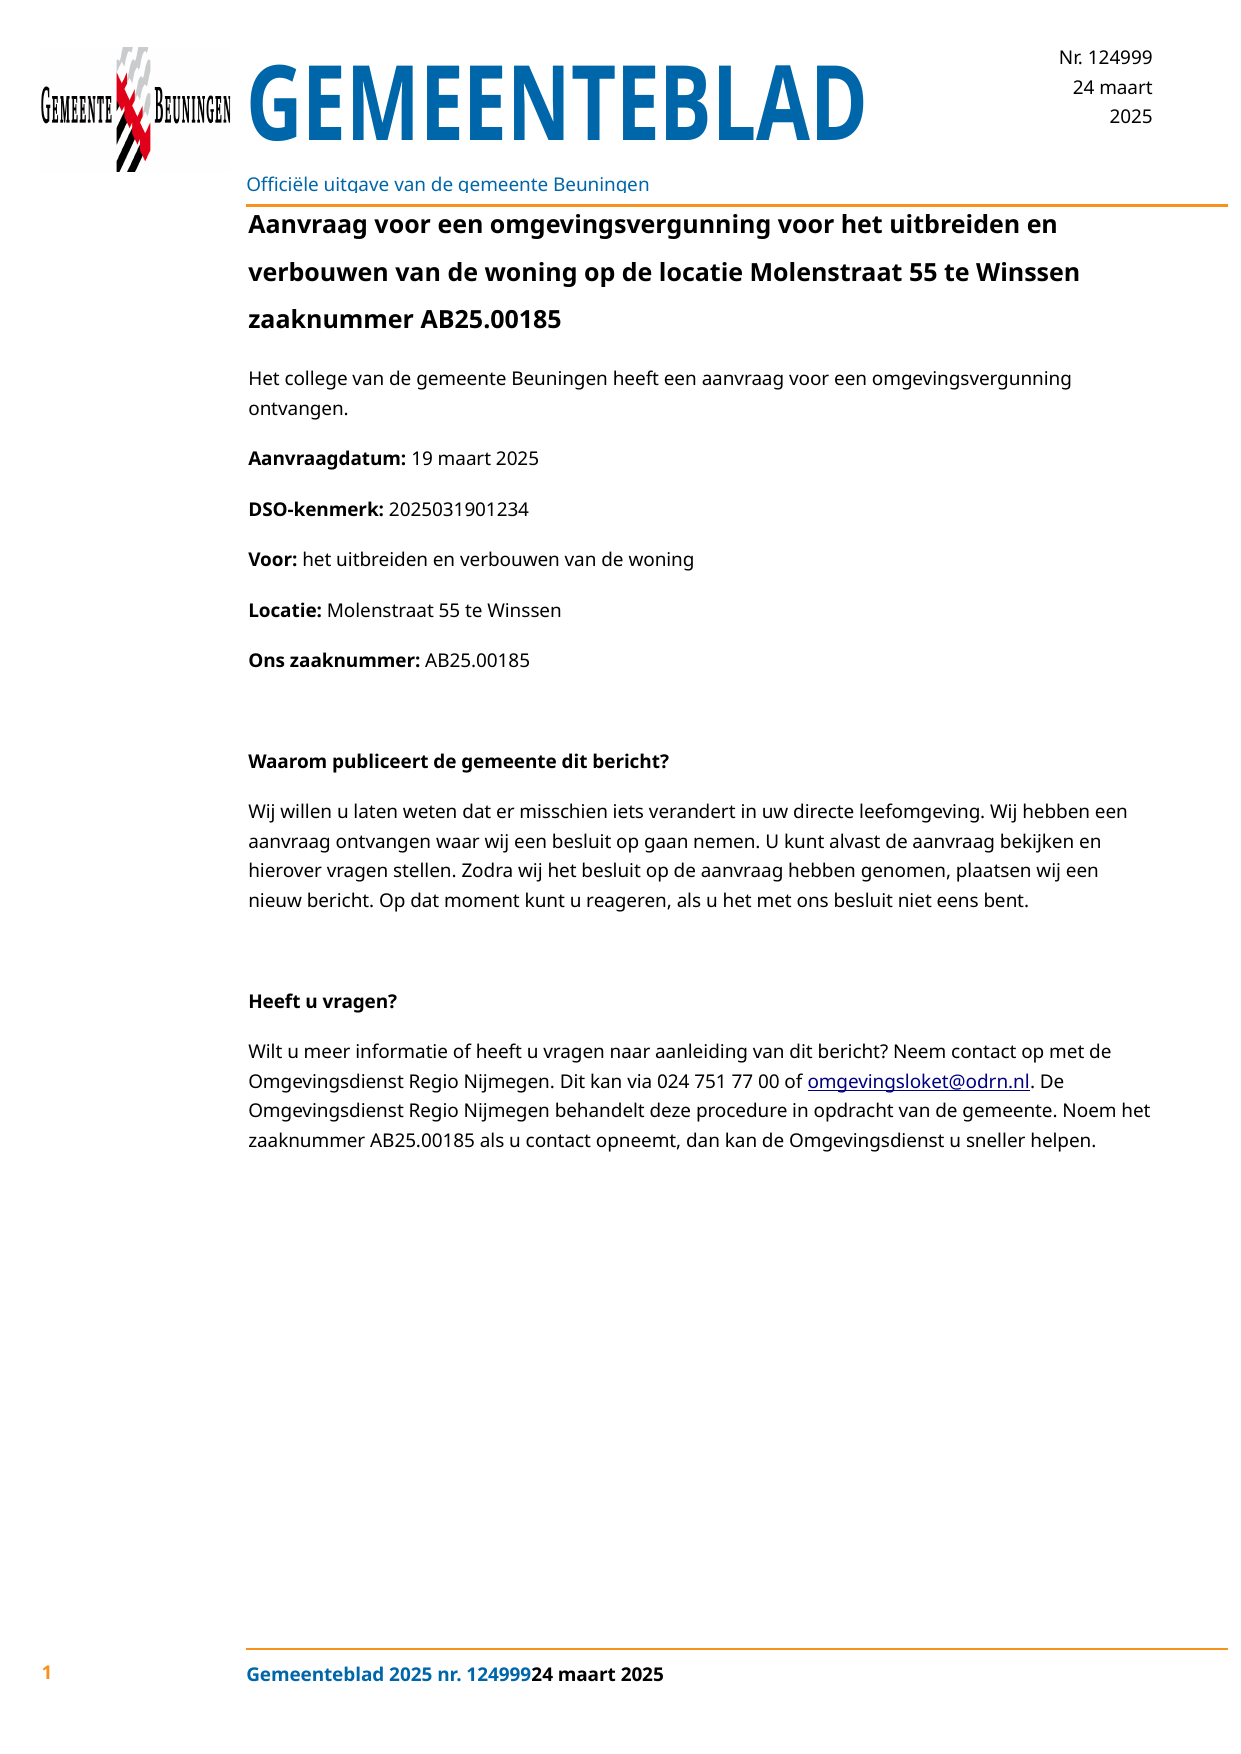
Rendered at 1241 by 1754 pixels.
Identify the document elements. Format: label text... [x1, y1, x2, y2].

text Locatie: Molenstraat 55 te Winssen [248, 597, 1152, 622]
text Heeft u vragen? [248, 988, 1152, 1014]
text Voor: het uitbreiden en verbouwen van de woning [248, 546, 1152, 572]
text Ons zaaknummer: AB25.00185 [248, 647, 1152, 673]
picture [41, 47, 231, 172]
text Wilt u meer informatie of heeft u vragen naar aanleiding van dit bericht? Neem contact op met de Omgevingsdienst Regio Nijmegen. Dit kan via 024 751 77 00 of omgevingsloket@odrn.nl. De Omgevingsdienst Regio Nijmegen behandelt deze procedure in opdracht van de gemeente. Noem het zaaknummer AB25.00185 als u contact opneemt, dan kan de Omgevingsdienst u sneller helpen. [248, 1038, 1152, 1153]
text Wij willen u laten weten dat er misschien iets verandert in uw directe leefomgeving. Wij hebben een aanvraag ontvangen waar wij een besluit op gaan nemen. U kunt alvast de aanvraag bekijken en hierover vragen stellen. Zodra wij het besluit op de aanvraag hebben genomen, plaatsen wij een nieuw bericht. Op dat moment kunt u reageren, als u het met ons besluit niet eens bent. [248, 798, 1152, 913]
text Het college van de gemeente Beuningen heeft een aanvraag voor een omgevingsvergunning ontvangen. [248, 366, 1152, 421]
text Aanvraag voor een omgevingsvergunning voor het uitbreiden en verbouwen van de woning op de locatie Molenstraat 55 te Winssen zaaknummer AB25.00185 [248, 207, 1152, 336]
text Waarom publiceert de gemeente dit bericht? [248, 748, 1152, 774]
text DSO-kenmerk: 2025031901234 [248, 496, 1152, 522]
text Aanvraagdatum: 19 maart 2025 [248, 446, 1152, 471]
